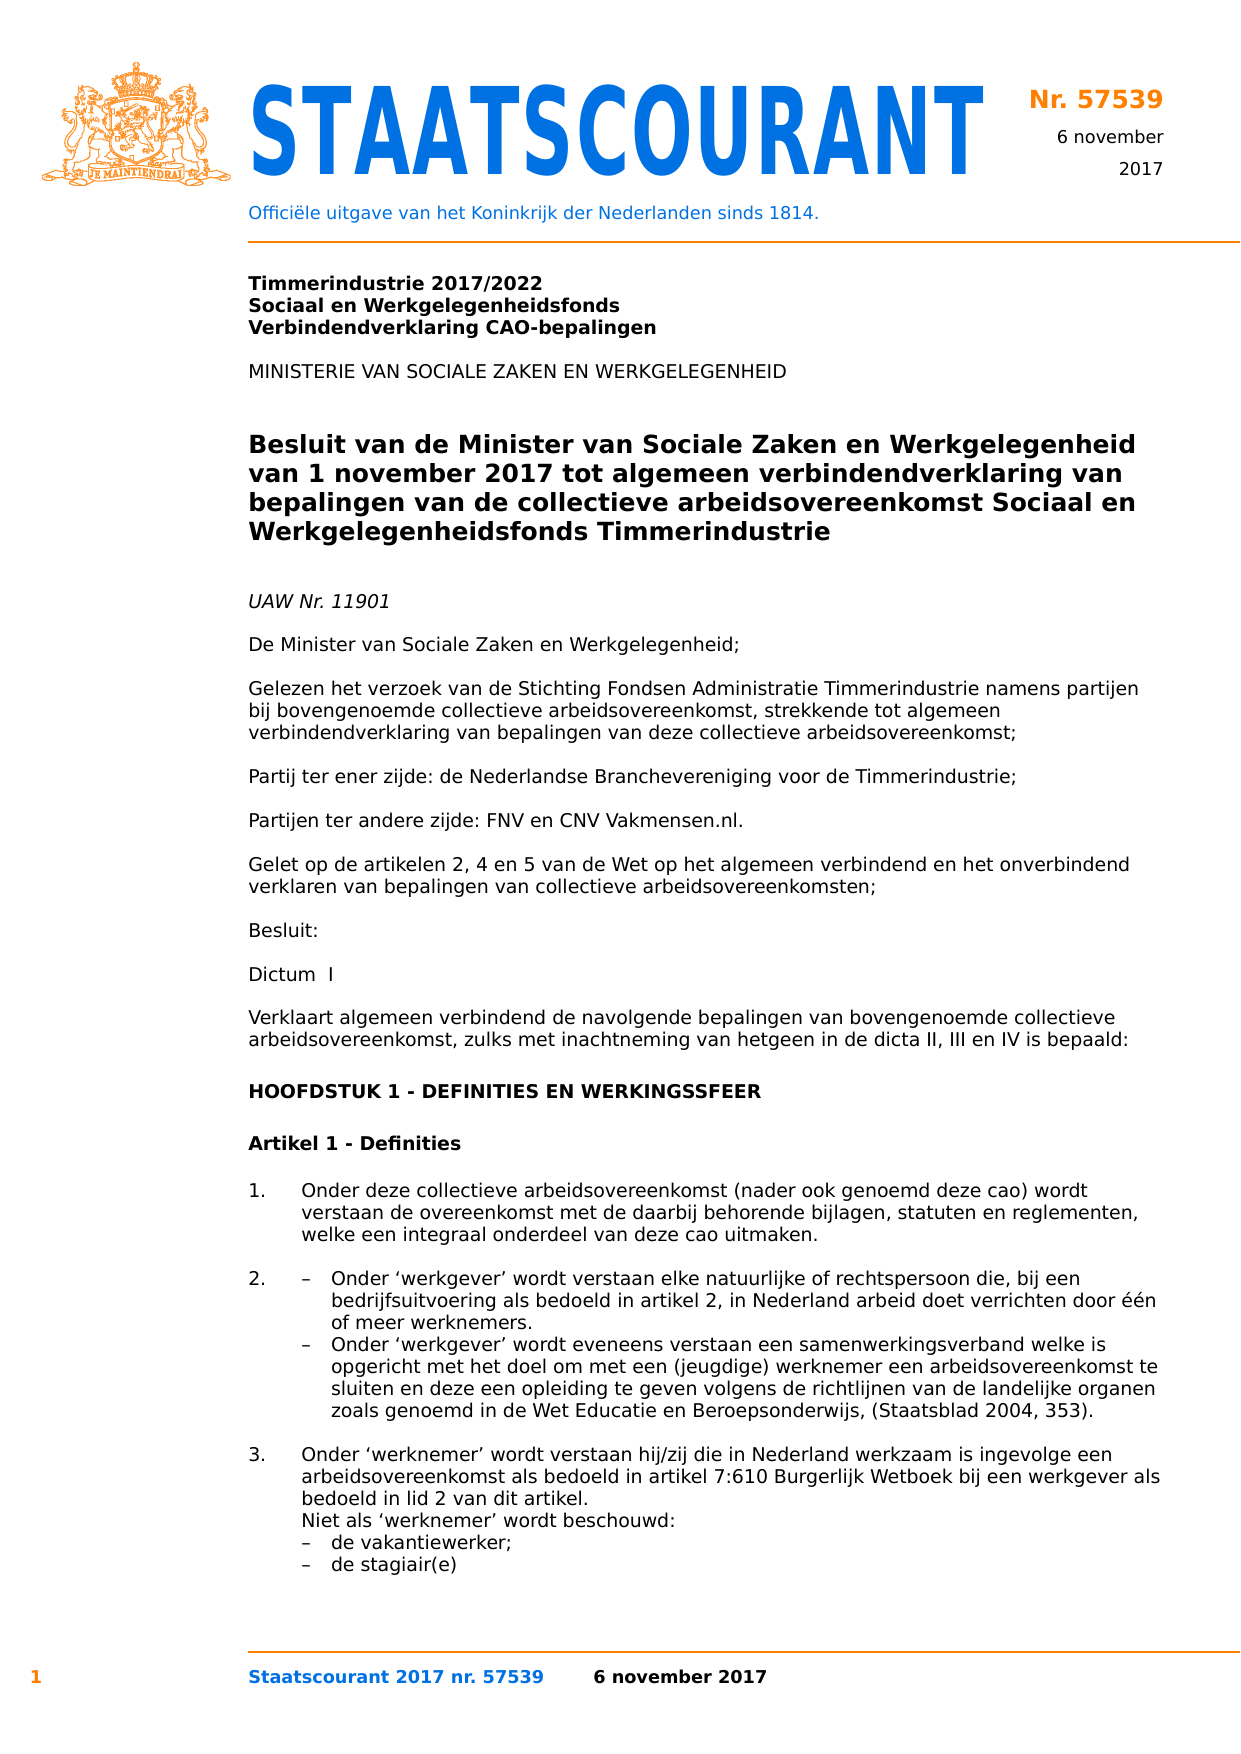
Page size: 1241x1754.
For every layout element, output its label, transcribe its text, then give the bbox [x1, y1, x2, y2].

text Dictum I [248, 963, 1163, 985]
table_header [25, 62, 248, 241]
subtitle Besluit van de Minister van Sociale Zaken en Werkgelegenheid van 1 november 2017 tot algemeen verbindendverklaring van bepalingen van de collectieve arbeidsovereenkomst Sociaal en Werkgelegenheidsfonds Timmerindustrie [248, 430, 1163, 547]
text De Minister van Sociale Zaken en Werkgelegenheid; [248, 634, 1163, 656]
text UAW Nr. 11901 [248, 591, 1163, 612]
text Gelezen het verzoek van de Stichting Fondsen Administratie Timmerindustrie namens partijen bij bovengenoemde collectieve arbeidsovereenkomst, strekkende tot algemeen verbindendverklaring van bepalingen van deze collectieve arbeidsovereenkomst; [248, 678, 1163, 744]
text Besluit: [248, 919, 1163, 942]
table_cell 2017 [998, 153, 1240, 203]
table_cell 6 november [998, 121, 1240, 153]
text Gelet op de artikelen 2, 4 en 5 van de Wet op het algemeen verbindend en het onverbindend verklaren van bepalingen van collectieve arbeidsovereenkomsten; [248, 854, 1163, 898]
text 3. Onder ‘werknemer’ wordt verstaan hij/zij die in Nederland werkzaam is ingevolge een arbeidsovereenkomst als bedoeld in artikel 7:610 Burgerlijk Wetboek bij een werkgever als bedoeld in lid 2 van dit artikel. [248, 1444, 1163, 1510]
table_cell Officiële uitgave van het Koninkrijk der Nederlanden sinds 1814. [248, 203, 1240, 241]
text MINISTERIE VAN SOCIALE ZAKEN EN WERKGELEGENHEID [248, 361, 1163, 383]
text – de stagiair(e) [301, 1554, 1163, 1576]
text 1. Onder deze collectieve arbeidsovereenkomst (nader ook genoemd deze cao) wordt verstaan de overeenkomst met de daarbij behorende bijlagen, statuten en reglementen, welke een integraal onderdeel van deze cao uitmaken. [248, 1180, 1163, 1246]
text – de vakantiewerker; [301, 1532, 1163, 1554]
subtitle HOOFDSTUK 1 - DEFINITIES EN WERKINGSSFEER [248, 1081, 1163, 1103]
subtitle Artikel 1 - Definities [248, 1133, 1163, 1155]
text – Onder ‘werkgever’ wordt eveneens verstaan een samenwerkingsverband welke is opgericht met het doel om met een (jeugdige) werknemer een arbeidsovereenkomst te sluiten en deze een opleiding te geven volgens de richtlijnen van de landelijke organen zoals genoemd in de Wet Educatie en Beroepsonderwijs, (Staatsblad 2004, 353). [301, 1334, 1163, 1422]
text 2. – Onder ‘werkgever’ wordt verstaan elke natuurlijke of rechtspersoon die, bij een bedrijfsuitvoering als bedoeld in artikel 2, in Nederland arbeid doet verrichten door één of meer werknemers. [248, 1268, 1163, 1334]
text Partijen ter andere zijde: FNV en CNV Vakmensen.nl. [248, 810, 1163, 832]
table_header STAATSCOURANT [248, 62, 998, 203]
text Partij ter ener zijde: de Nederlandse Branchevereniging voor de Timmerindustrie; [248, 766, 1163, 788]
text Verbindendverklaring CAO-bepalingen [248, 317, 1163, 339]
picture [41, 62, 231, 186]
text Sociaal en Werkgelegenheidsfonds [248, 295, 1163, 317]
text Verklaart algemeen verbindend de navolgende bepalingen van bovengenoemde collectieve arbeidsovereenkomst, zulks met inachtneming van hetgeen in de dicta II, III en IV is bepaald: [248, 1007, 1163, 1051]
table_header Nr. 57539 [998, 62, 1240, 121]
text Niet als ‘werknemer’ wordt beschouwd: [301, 1510, 1163, 1532]
text Timmerindustrie 2017/2022 [248, 273, 1163, 295]
